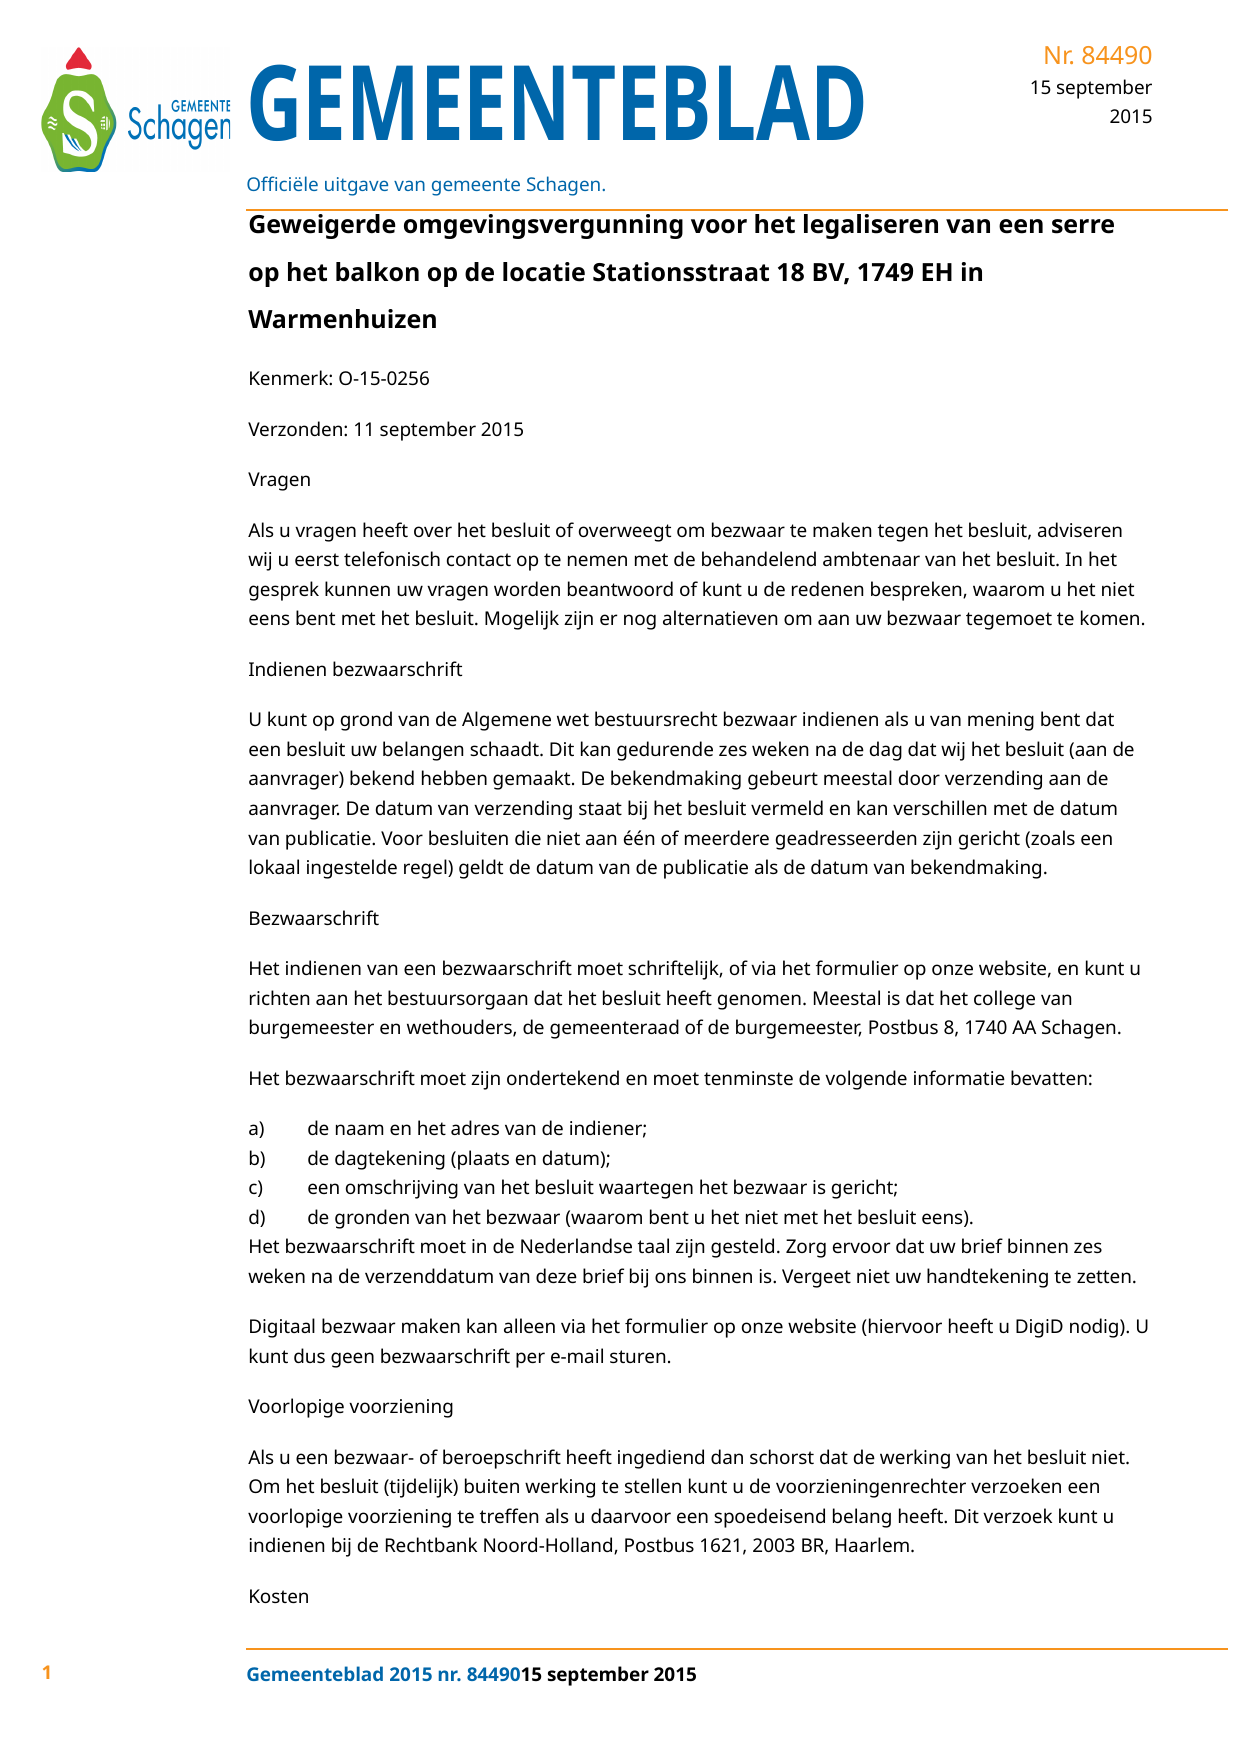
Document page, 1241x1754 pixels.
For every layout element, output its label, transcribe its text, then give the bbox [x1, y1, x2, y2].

text Kosten [248, 1583, 1152, 1609]
picture [41, 47, 231, 172]
text Digitaal bezwaar maken kan alleen via het formulier op onze website (hiervoor heeft u DigiD nodig). U kunt dus geen bezwaarschrift per e-mail sturen. [248, 1313, 1152, 1369]
text Het indienen van een bezwaarschrift moet schriftelijk, of via het formulier op onze website, en kunt u richten aan het bestuursorgaan dat het besluit heeft genomen. Meestal is dat het college van burgemeester en wethouders, de gemeenteraad of de burgemeester, Postbus 8, 1740 AA Schagen. [248, 955, 1152, 1040]
list de dagtekening (plaats en datum); [248, 1145, 1152, 1170]
text Als u een bezwaar- of beroepschrift heeft ingediend dan schorst dat de werking van het besluit niet. Om het besluit (tijdelijk) buiten werking te stellen kunt u de voorzieningenrechter verzoeken een voorlopige voorziening te treffen als u daarvoor een spoedeisend belang heeft. Dit verzoek kunt u indienen bij de Rechtbank Noord-Holland, Postbus 1621, 2003 BR, Haarlem. [248, 1444, 1152, 1558]
text Kenmerk: O-15-0256 [248, 366, 1152, 391]
text Voorlopige voorziening [248, 1393, 1152, 1419]
text Geweigerde omgevingsvergunning voor het legaliseren van een serre op het balkon op de locatie Stationsstraat 18 BV, 1749 EH in Warmenhuizen [248, 211, 1152, 336]
text Als u vragen heeft over het besluit of overweegt om bezwaar te maken tegen het besluit, adviseren wij u eerst telefonisch contact op te nemen met de behandelend ambtenaar van het besluit. In het gesprek kunnen uw vragen worden beantwoord of kunt u de redenen bespreken, waarom u het niet eens bent met het besluit. Mogelijk zijn er nog alternatieven om aan uw bezwaar tegemoet te komen. [248, 517, 1152, 631]
list een omschrijving van het besluit waartegen het bezwaar is gericht; [248, 1174, 1152, 1200]
text Het bezwaarschrift moet in de Nederlandse taal zijn gesteld. Zorg ervoor dat uw brief binnen zes weken na de verzenddatum van deze brief bij ons binnen is. Vergeet niet uw handtekening te zetten. [248, 1233, 1152, 1289]
text U kunt op grond van de Algemene wet bestuursrecht bezwaar indienen als u van mening bent dat een besluit uw belangen schaadt. Dit kan gedurende zes weken na de dag dat wij het besluit (aan de aanvrager) bekend hebben gemaakt. De bekendmaking gebeurt meestal door verzending aan de aanvrager. De datum van verzending staat bij het besluit vermeld en kan verschillen met de datum van publicatie. Voor besluiten die niet aan één of meerdere geadresseerden zijn gericht (zoals een lokaal ingestelde regel) geldt de datum van de publicatie als de datum van bekendmaking. [248, 706, 1152, 880]
text Indienen bezwaarschrift [248, 656, 1152, 682]
text Het bezwaarschrift moet zijn ondertekend en moet tenminste de volgende informatie bevatten: [248, 1065, 1152, 1090]
text Verzonden: 11 september 2015 [248, 416, 1152, 442]
list de gronden van het bezwaar (waarom bent u het niet met het besluit eens). [248, 1204, 1152, 1229]
list de naam en het adres van de indiener; [248, 1115, 1152, 1141]
text Bezwaarschrift [248, 905, 1152, 930]
text Vragen [248, 466, 1152, 492]
